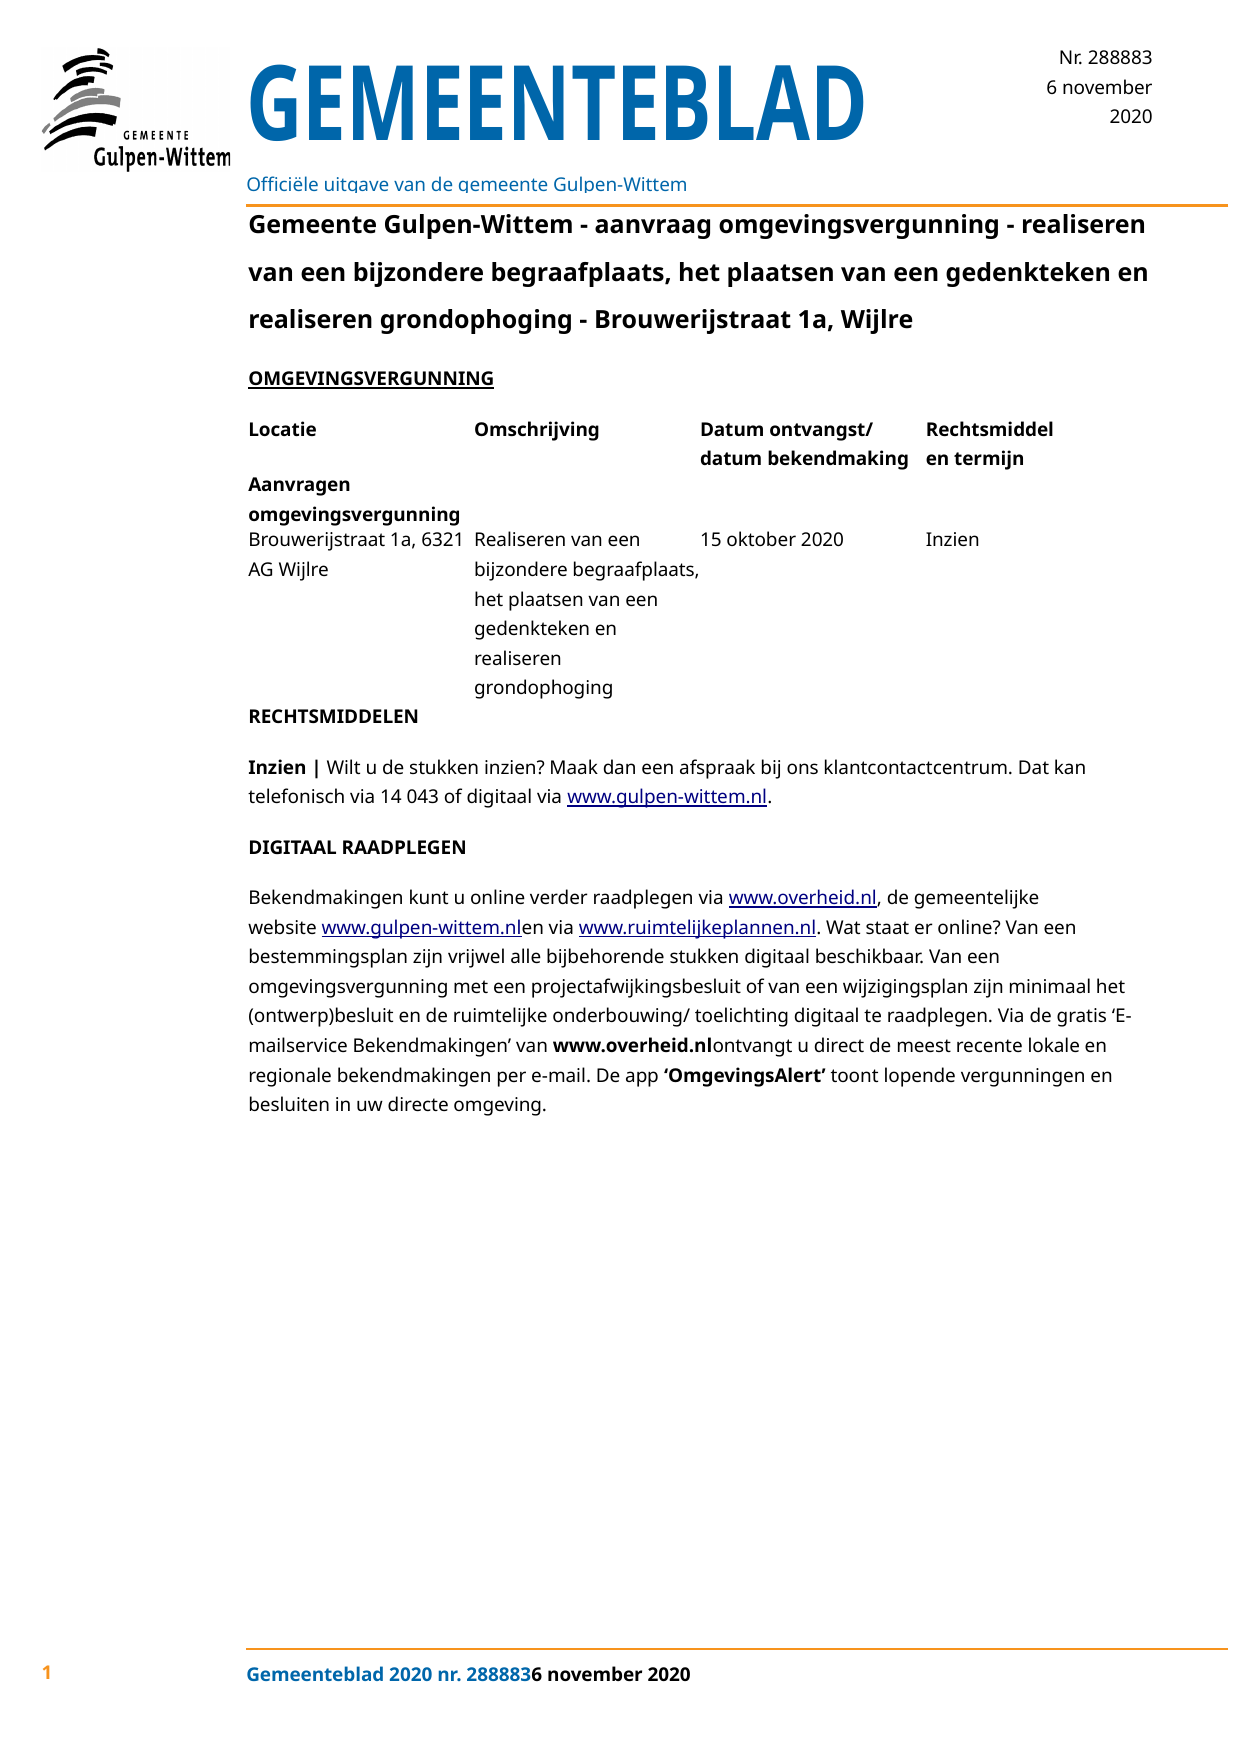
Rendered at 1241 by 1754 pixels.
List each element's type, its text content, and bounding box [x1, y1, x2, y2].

table_cell [474, 471, 700, 527]
text Bekendmakingen kunt u online verder raadplegen via www.overheid.nl, de gemeentelijke website www.gulpen-wittem.nlen via www.ruimtelijkeplannen.nl. Wat staat er online? Van een bestemmingsplan zijn vrijwel alle bijbehorende stukken digitaal beschikbaar. Van een omgevingsvergunning met een projectafwijkingsbesluit of van een wijzigingsplan zijn minimaal het (ontwerp)besluit en de ruimtelijke onderbouwing/ toelichting digitaal te raadplegen. Via de gratis ‘E-mailservice Bekendmakingen’ van www.overheid.nlontvangt u direct de meest recente lokale en regionale bekendmakingen per e-mail. De app ‘OmgevingsAlert’ toont lopende vergunningen en besluiten in uw directe omgeving. [248, 884, 1152, 1117]
text RECHTSMIDDELEN [248, 703, 1152, 729]
table_cell 15 oktober 2020 [700, 527, 926, 700]
table_cell Realiseren van een bijzondere begraafplaats, het plaatsen van een gedenkteken en realiseren grondophoging [474, 527, 700, 700]
text Gemeente Gulpen-Wittem - aanvraag omgevingsvergunning - realiseren van een bijzondere begraafplaats, het plaatsen van een gedenkteken en realiseren grondophoging - Brouwerijstraat 1a, Wijlre [248, 207, 1152, 336]
text Inzien | Wilt u de stukken inzien? Maak dan een afspraak bij ons klantcontactcentrum. Dat kan telefonisch via 14 043 of digitaal via www.gulpen-wittem.nl. [248, 754, 1152, 809]
table_cell [926, 471, 1152, 527]
table_cell Aanvragen omgevingsvergunning [248, 471, 474, 527]
table_cell Inzien [926, 527, 1152, 700]
table_header Omschrijving [474, 416, 700, 471]
text DIGITAAL RAADPLEGEN [248, 834, 1152, 860]
table_header Rechtsmiddel en termijn [926, 416, 1152, 471]
table_header Datum ontvangst/ datum bekendmaking [700, 416, 926, 471]
picture [41, 47, 231, 172]
table_cell [700, 471, 926, 527]
table_header Locatie [248, 416, 474, 471]
table_cell Brouwerijstraat 1a, 6321 AG Wijlre [248, 527, 474, 700]
text OMGEVINGSVERGUNNING [248, 366, 1152, 391]
